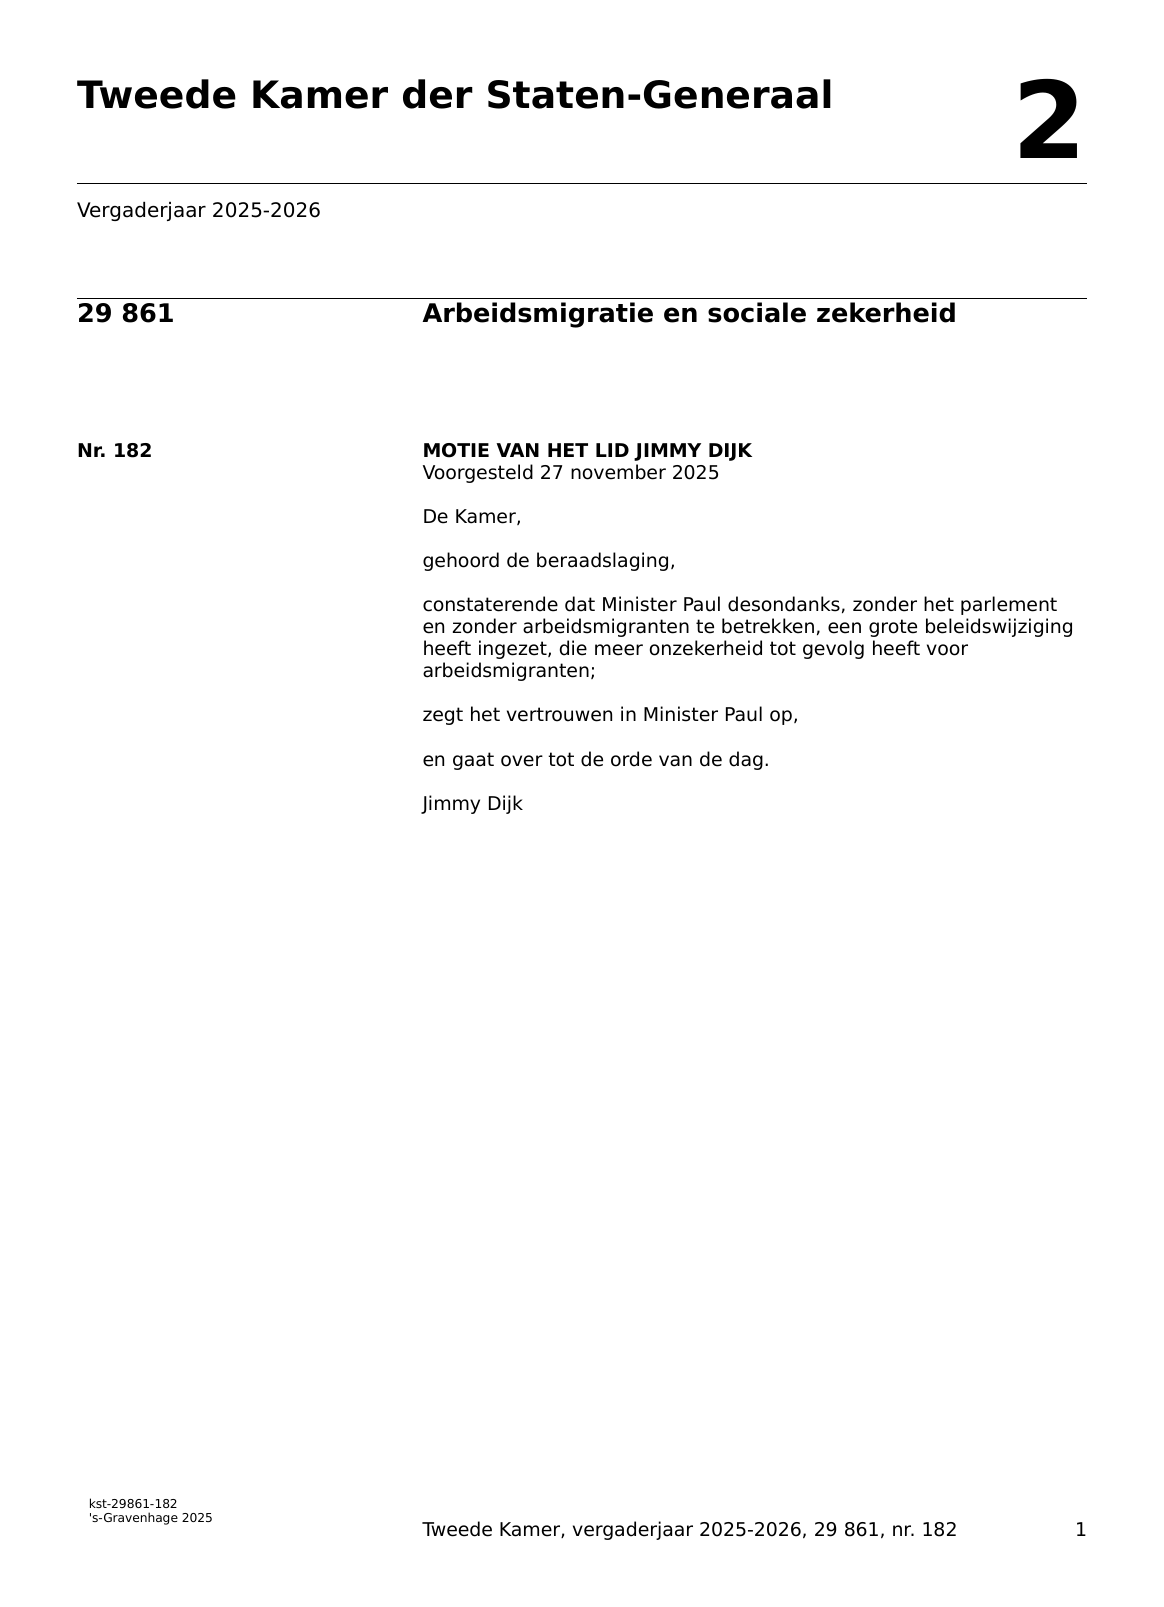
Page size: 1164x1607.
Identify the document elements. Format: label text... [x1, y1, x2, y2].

text constaterende dat Minister Paul desondanks, zonder het parlement en zonder arbeidsmigranten te betrekken, een grote beleidswijziging heeft ingezet, die meer onzekerheid tot gevolg heeft voor arbeidsmigranten; [422, 594, 1087, 682]
text kst-29861-182 [88, 1497, 323, 1511]
subtitle Nr. 182 MOTIE VAN HET LID JIMMY DIJK [77, 440, 1087, 462]
table_header 2 [886, 59, 1087, 183]
text en gaat over tot de orde van de dag. [422, 748, 1087, 770]
text Jimmy Dijk [422, 793, 1087, 814]
text 's-Gravenhage 2025 [88, 1511, 323, 1525]
text zegt het vertrouwen in Minister Paul op, [422, 704, 1087, 726]
text gehoord de beraadslaging, [422, 550, 1087, 572]
text De Kamer, [422, 506, 1087, 528]
table_header Tweede Kamer der Staten-Generaal [77, 59, 886, 183]
text Voorgesteld 27 november 2025 [422, 462, 1087, 484]
table_cell Vergaderjaar 2025-2026 [77, 184, 1087, 298]
subtitle 29 861 Arbeidsmigratie en sociale zekerheid [77, 299, 1087, 329]
